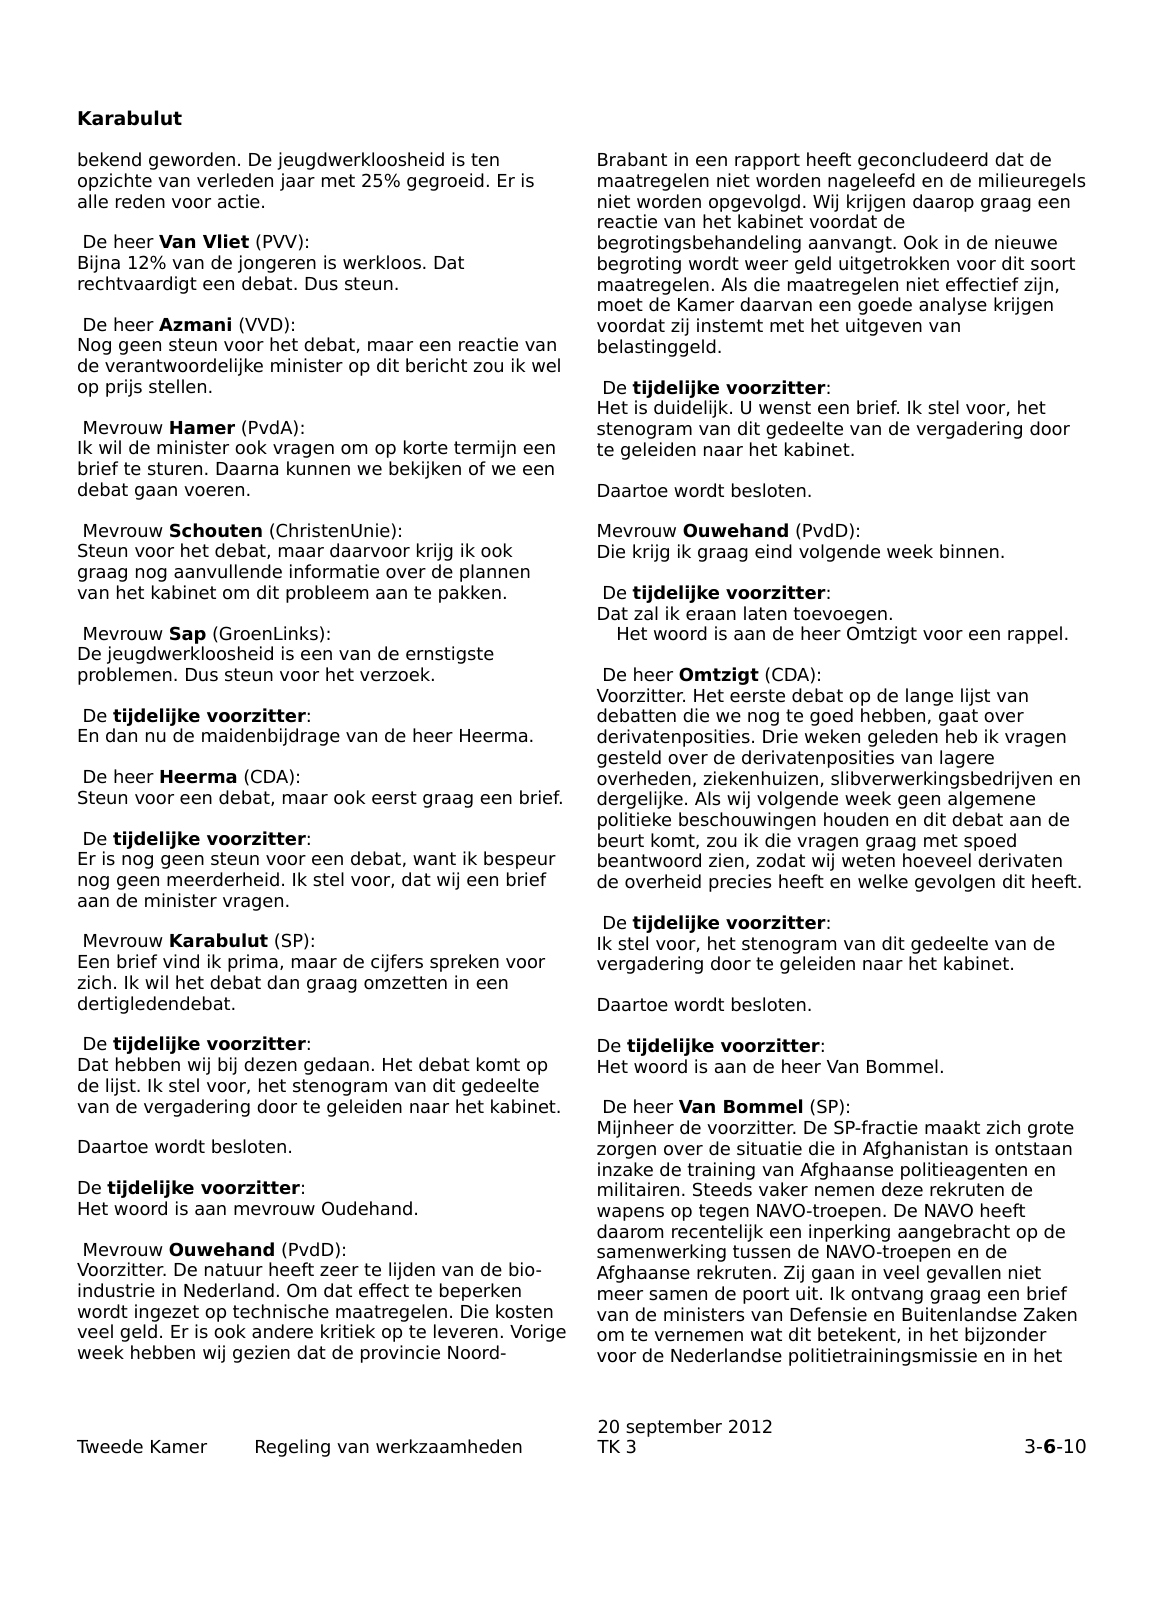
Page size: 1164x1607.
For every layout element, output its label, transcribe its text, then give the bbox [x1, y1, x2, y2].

text Het woord is aan de heer Van Bommel. [596, 1056, 1087, 1077]
text De heer Azmani (VVD): [77, 314, 567, 335]
text De heer Van Vliet (PVV): [77, 232, 567, 253]
text Die krijg ik graag eind volgende week binnen. [596, 542, 1087, 563]
text Steun voor een debat, maar ook eerst graag een brief. [77, 788, 567, 808]
text Een brief vind ik prima, maar de cijfers spreken voor zich. Ik wil het debat dan graag omzetten in een dertigledendebat. [77, 952, 567, 1014]
text Mevrouw Karabulut (SP): [77, 931, 567, 952]
text Steun voor het debat, maar daarvoor krijg ik ook graag nog aanvullende informatie over de plannen van het kabinet om dit probleem aan te pakken. [77, 541, 567, 603]
text De jeugdwerkloosheid is een van de ernstigste problemen. Dus steun voor het verzoek. [77, 644, 567, 686]
text De tijdelijke voorzitter: [77, 828, 567, 849]
text Daartoe wordt besloten. [77, 1137, 567, 1158]
text Ik stel voor, het stenogram van dit gedeelte van de vergadering door te geleiden naar het kabinet. [596, 933, 1087, 975]
text De heer Heerma (CDA): [77, 767, 567, 788]
text De tijdelijke voorzitter: [596, 583, 1087, 603]
text Bijna 12% van de jongeren is werkloos. Dat rechtvaardigt een debat. Dus steun. [77, 253, 567, 294]
text Nog geen steun voor het debat, maar een reactie van de verantwoordelijke minister op dit bericht zou ik wel op prijs stellen. [77, 335, 567, 397]
text De tijdelijke voorzitter: [77, 1034, 567, 1055]
text Daartoe wordt besloten. [596, 995, 1087, 1016]
text Het is duidelijk. U wenst een brief. Ik stel voor, het stenogram van dit gedeelte van de vergadering door te geleiden naar het kabinet. [596, 398, 1087, 460]
text De tijdelijke voorzitter: [77, 706, 567, 726]
text Daartoe wordt besloten. [596, 480, 1087, 501]
text Mijnheer de voorzitter. De SP-fractie maakt zich grote zorgen over de situatie die in Afghanistan is ontstaan inzake de training van Afghaanse politieagenten en militairen. Steeds vaker nemen deze rekruten de wapens op tegen NAVO-troepen. De NAVO heeft daarom recentelijk een inperking aangebracht op de samenwerking tussen de NAVO-troepen en de Afghaanse rekruten. Zij gaan in veel gevallen niet meer samen de poort uit. Ik ontvang graag een brief van de ministers van Defensie en Buitenlandse Zaken om te vernemen wat dit betekent, in het bijzonder voor de Nederlandse politietrainingsmissie en in het [596, 1118, 1087, 1367]
text Mevrouw Sap (GroenLinks): [77, 623, 567, 644]
text Mevrouw Hamer (PvdA): [77, 417, 567, 438]
text De tijdelijke voorzitter: [596, 377, 1087, 398]
text Mevrouw Schouten (ChristenUnie): [77, 520, 567, 541]
text De heer Omtzigt (CDA): [596, 665, 1087, 686]
text Brabant in een rapport heeft geconcludeerd dat de maatregelen niet worden nageleefd en de milieuregels niet worden opgevolgd. Wij krijgen daarop graag een reactie van het kabinet voordat de begrotingsbehandeling aanvangt. Ook in de nieuwe begroting wordt weer geld uitgetrokken voor dit soort maatregelen. Als die maatregelen niet effectief zijn, moet de Kamer daarvan een goede analyse krijgen voordat zij instemt met het uitgeven van belastinggeld. [596, 150, 1087, 357]
text Het woord is aan de heer Omtzigt voor een rappel. [596, 624, 1087, 645]
text En dan nu de maidenbijdrage van de heer Heerma. [77, 726, 567, 747]
text Mevrouw Ouwehand (PvdD): [596, 521, 1087, 542]
text Ik wil de minister ook vragen om op korte termijn een brief te sturen. Daarna kunnen we bekijken of we een debat gaan voeren. [77, 438, 567, 500]
text Dat zal ik eraan laten toevoegen. [596, 603, 1087, 624]
text De tijdelijke voorzitter: [596, 1036, 1087, 1056]
text Er is nog geen steun voor een debat, want ik bespeur nog geen meerderheid. Ik stel voor, dat wij een brief aan de minister vragen. [77, 849, 567, 911]
text Dat hebben wij bij dezen gedaan. Het debat komt op de lijst. Ik stel voor, het stenogram van dit gedeelte van de vergadering door te geleiden naar het kabinet. [77, 1055, 567, 1117]
text De tijdelijke voorzitter: [596, 913, 1087, 933]
text Het woord is aan mevrouw Oudehand. [77, 1199, 567, 1219]
text De tijdelijke voorzitter: [77, 1178, 567, 1199]
text Voorzitter. Het eerste debat op de lange lijst van debatten die we nog te goed hebben, gaat over derivatenposities. Drie weken geleden heb ik vragen gesteld over de derivatenposities van lagere overheden, ziekenhuizen, slibverwerkingsbedrijven en dergelijke. Als wij volgende week geen algemene politieke beschouwingen houden en dit debat aan de beurt komt, zou ik die vragen graag met spoed beantwoord zien, zodat wij weten hoeveel derivaten de overheid precies heeft en welke gevolgen dit heeft. [596, 686, 1087, 893]
text Mevrouw Ouwehand (PvdD): [77, 1239, 567, 1260]
text De heer Van Bommel (SP): [596, 1097, 1087, 1118]
text Voorzitter. De natuur heeft zeer te lijden van de bio-industrie in Nederland. Om dat effect te beperken wordt ingezet op technische maatregelen. Die kosten veel geld. Er is ook andere kritiek op te leveren. Vorige week hebben wij gezien dat de provincie Noord- [77, 1260, 567, 1364]
text bekend geworden. De jeugdwerkloosheid is ten opzichte van verleden jaar met 25% gegroeid. Er is alle reden voor actie. [77, 150, 567, 212]
